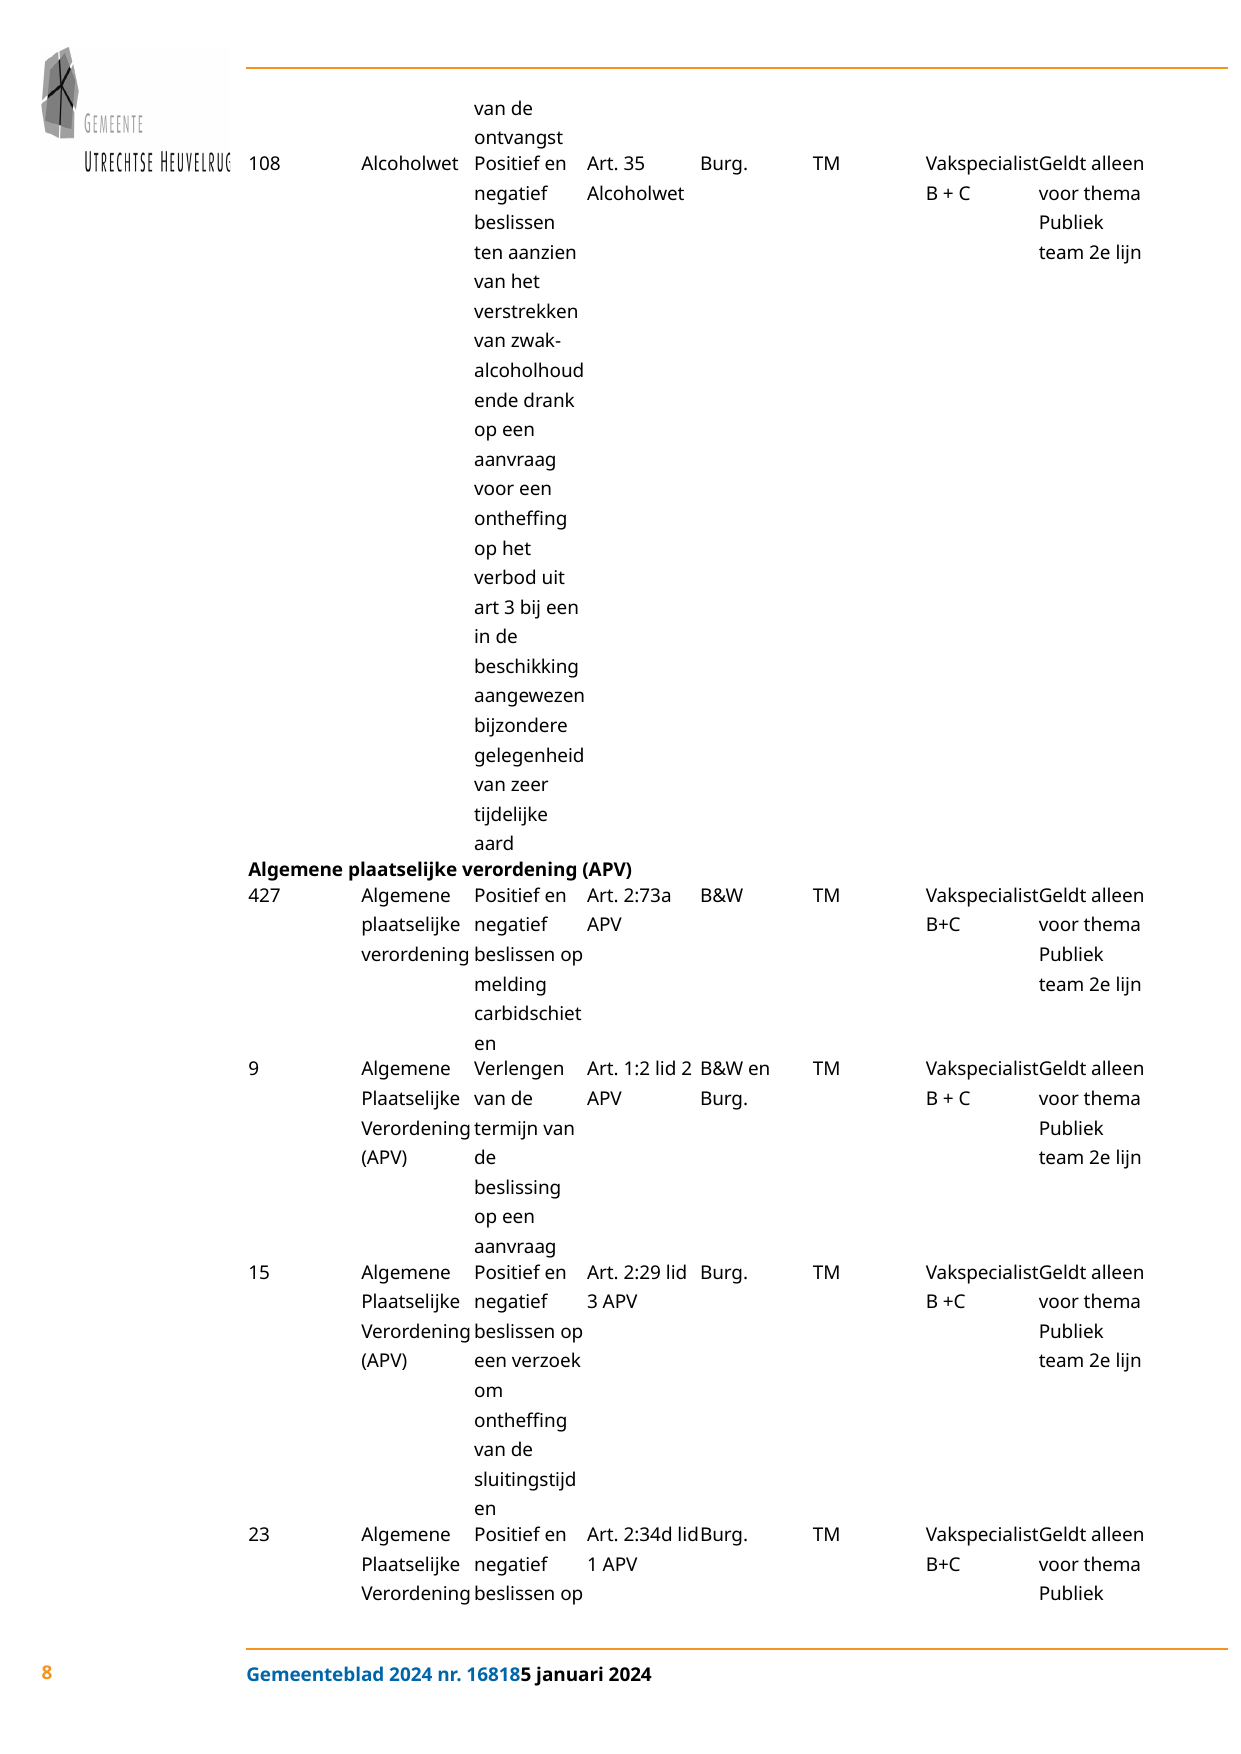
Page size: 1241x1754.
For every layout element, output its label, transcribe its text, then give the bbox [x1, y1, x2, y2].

table_cell Algemene Plaatselijke Verordening (APV) [361, 1056, 474, 1259]
table_cell [361, 95, 474, 150]
table_cell 427 [248, 882, 361, 1056]
table_cell Vakspecialist B +C [926, 1259, 1038, 1521]
table_cell [700, 95, 813, 150]
table_cell Art. 2:34d lid 1 APV [587, 1521, 700, 1606]
table_cell Alcoholwet [361, 150, 474, 856]
table_cell Art. 2:29 lid 3 APV [587, 1259, 700, 1521]
table_cell Algemene plaatselijke verordening [361, 882, 474, 1056]
table_cell Algemene Plaatselijke Verordening [361, 1521, 474, 1606]
table_cell TM [813, 882, 926, 1056]
table_cell TM [813, 1259, 926, 1521]
picture [41, 47, 231, 172]
table_cell B&W [700, 882, 813, 1056]
table_cell Art. 1:2 lid 2 APV [587, 1056, 700, 1259]
table_cell Burg. [700, 150, 813, 856]
table_cell 108 [248, 150, 361, 856]
table_cell 15 [248, 1259, 361, 1521]
table_cell B&W en Burg. [700, 1056, 813, 1259]
table_cell Vakspecialist B+C [926, 1521, 1038, 1606]
table_cell [587, 95, 700, 150]
table_cell Verlengen van de termijn van de beslissing op een aanvraag [474, 1056, 587, 1259]
table_cell Positief en negatief beslissen op melding carbidschieten [474, 882, 587, 1056]
table_cell 9 [248, 1056, 361, 1259]
table_cell Geldt alleen voor thema Publiek [1039, 1521, 1152, 1606]
table_cell TM [813, 1521, 926, 1606]
table_cell Geldt alleen voor thema Publiek team 2e lijn [1039, 882, 1152, 1056]
table_cell 23 [248, 1521, 361, 1606]
table_cell Geldt alleen voor thema Publiek team 2e lijn [1039, 1056, 1152, 1259]
table_cell TM [813, 1056, 926, 1259]
table_cell TM [813, 150, 926, 856]
table_cell Positief en negatief beslissen ten aanzien van het verstrekken van zwak-alcoholhoudende drank op een aanvraag voor een ontheffing op het verbod uit art 3 bij een in de beschikking aangewezen bijzondere gelegenheid van zeer tijdelijke aard [474, 150, 587, 856]
table_cell Algemene plaatselijke verordening (APV) [248, 856, 1152, 882]
table_cell Burg. [700, 1259, 813, 1521]
table_cell Positief en negatief beslissen op een verzoek om ontheffing van de sluitingstijden [474, 1259, 587, 1521]
table_cell Art. 35 Alcoholwet [587, 150, 700, 856]
table_cell [813, 95, 926, 150]
table_cell [248, 95, 361, 150]
table_cell Positief en negatief beslissen op [474, 1521, 587, 1606]
table_cell Vakspecialist B + C [926, 1056, 1038, 1259]
table_cell Geldt alleen voor thema Publiek team 2e lijn [1039, 1259, 1152, 1521]
table_cell [1039, 95, 1152, 150]
table_cell [926, 95, 1038, 150]
table_cell Art. 2:73a APV [587, 882, 700, 1056]
table_cell Geldt alleen voor thema Publiek team 2e lijn [1039, 150, 1152, 856]
table_cell Burg. [700, 1521, 813, 1606]
table_cell Algemene Plaatselijke Verordening (APV) [361, 1259, 474, 1521]
table_cell Vakspecialist B + C [926, 150, 1038, 856]
table_cell Vakspecialist B+C [926, 882, 1038, 1056]
table_cell van de ontvangst [474, 95, 587, 150]
